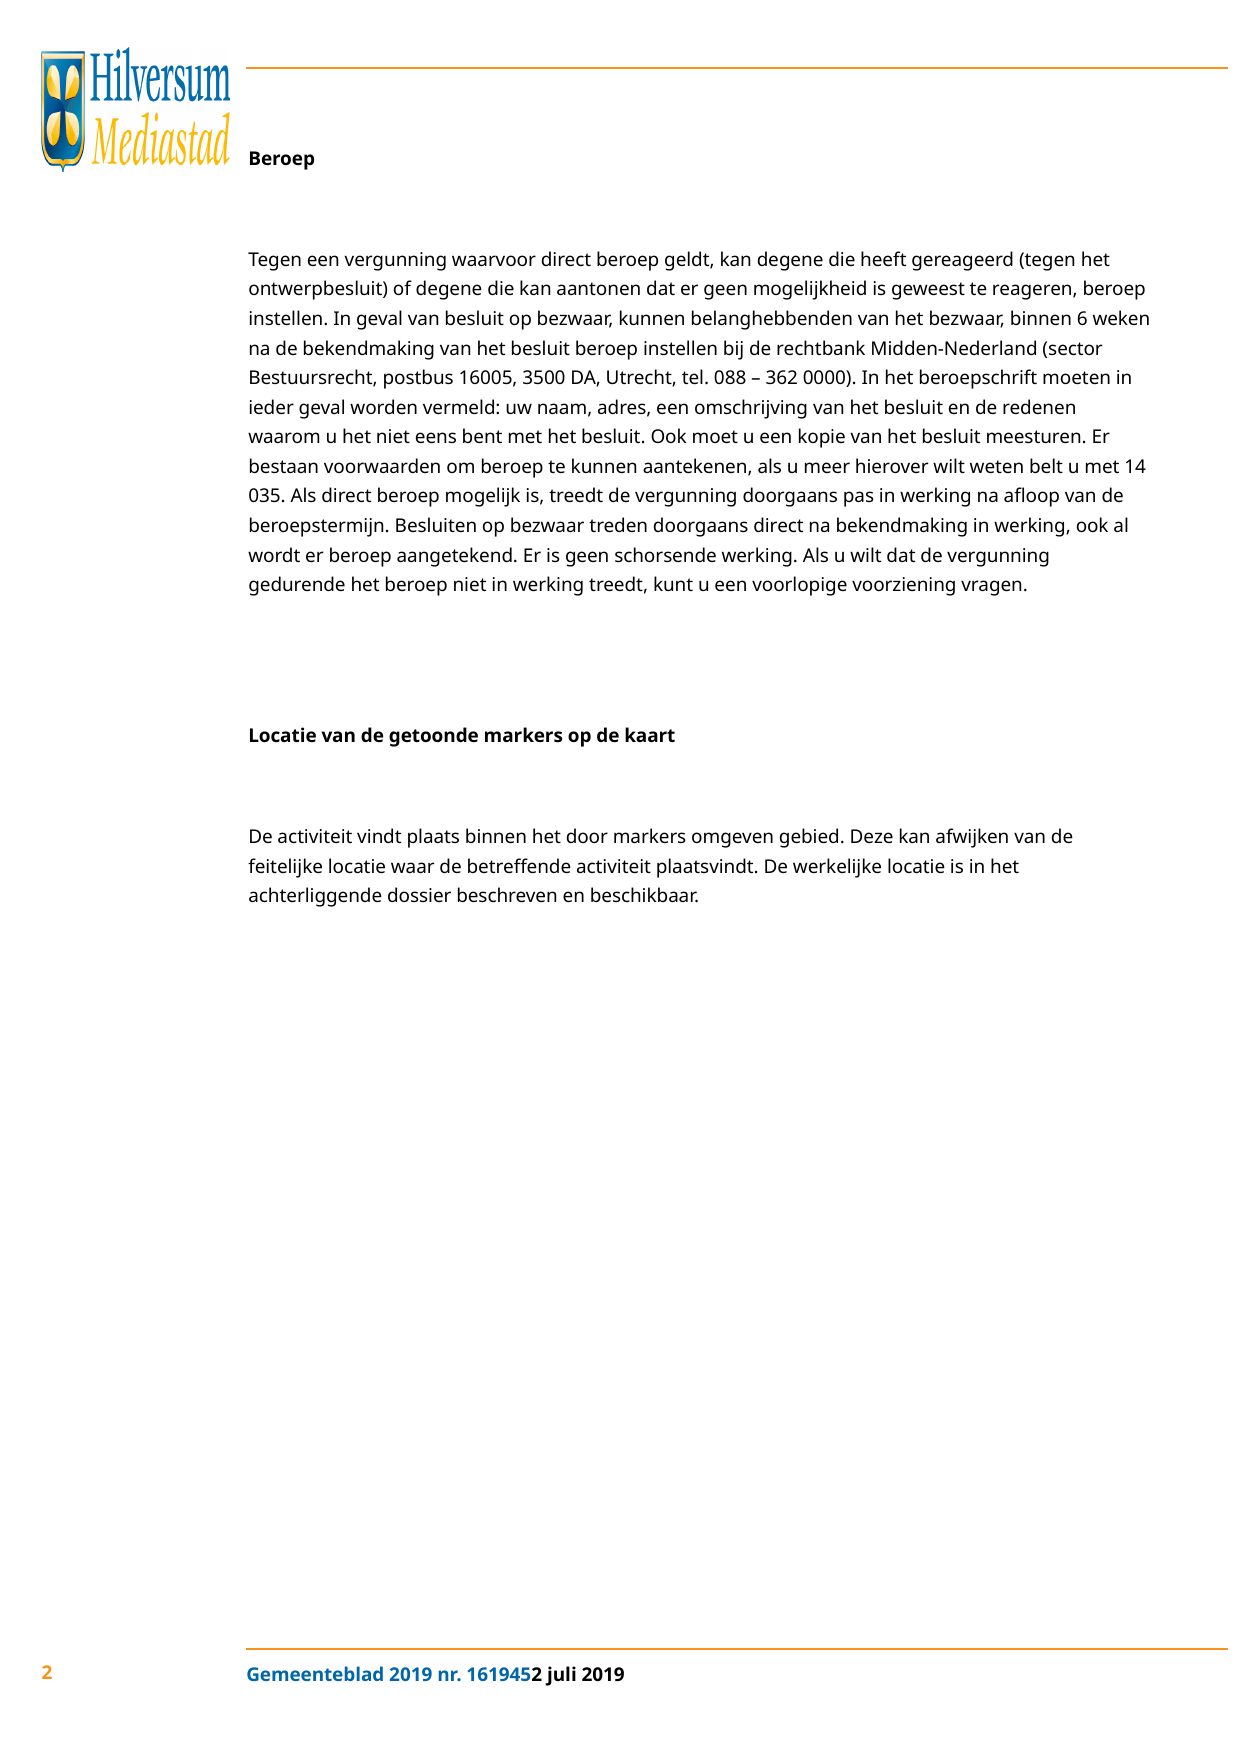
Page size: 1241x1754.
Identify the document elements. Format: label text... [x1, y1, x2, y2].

text Locatie van de getoonde markers op de kaart [248, 723, 1152, 748]
text De activiteit vindt plaats binnen het door markers omgeven gebied. Deze kan afwijken van de feitelijke locatie waar de betreffende activiteit plaatsvindt. De werkelijke locatie is in het achterliggende dossier beschreven en beschikbaar. [248, 823, 1152, 908]
picture [41, 47, 231, 172]
text Beroep [248, 145, 1152, 171]
text Tegen een vergunning waarvoor direct beroep geldt, kan degene die heeft gereageerd (tegen het ontwerpbesluit) of degene die kan aantonen dat er geen mogelijkheid is geweest te reageren, beroep instellen. In geval van besluit op bezwaar, kunnen belanghebbenden van het bezwaar, binnen 6 weken na de bekendmaking van het besluit beroep instellen bij de rechtbank Midden-Nederland (sector Bestuursrecht, postbus 16005, 3500 DA, Utrecht, tel. 088 – 362 0000). In het beroepschrift moeten in ieder geval worden vermeld: uw naam, adres, een omschrijving van het besluit en de redenen waarom u het niet eens bent met het besluit. Ook moet u een kopie van het besluit meesturen. Er bestaan voorwaarden om beroep te kunnen aantekenen, als u meer hierover wilt weten belt u met 14 035. Als direct beroep mogelijk is, treedt de vergunning doorgaans pas in werking na afloop van de beroepstermijn. Besluiten op bezwaar treden doorgaans direct na bekendmaking in werking, ook al wordt er beroep aangetekend. Er is geen schorsende werking. Als u wilt dat de vergunning gedurende het beroep niet in werking treedt, kunt u een voorlopige voorziening vragen. [248, 246, 1152, 597]
